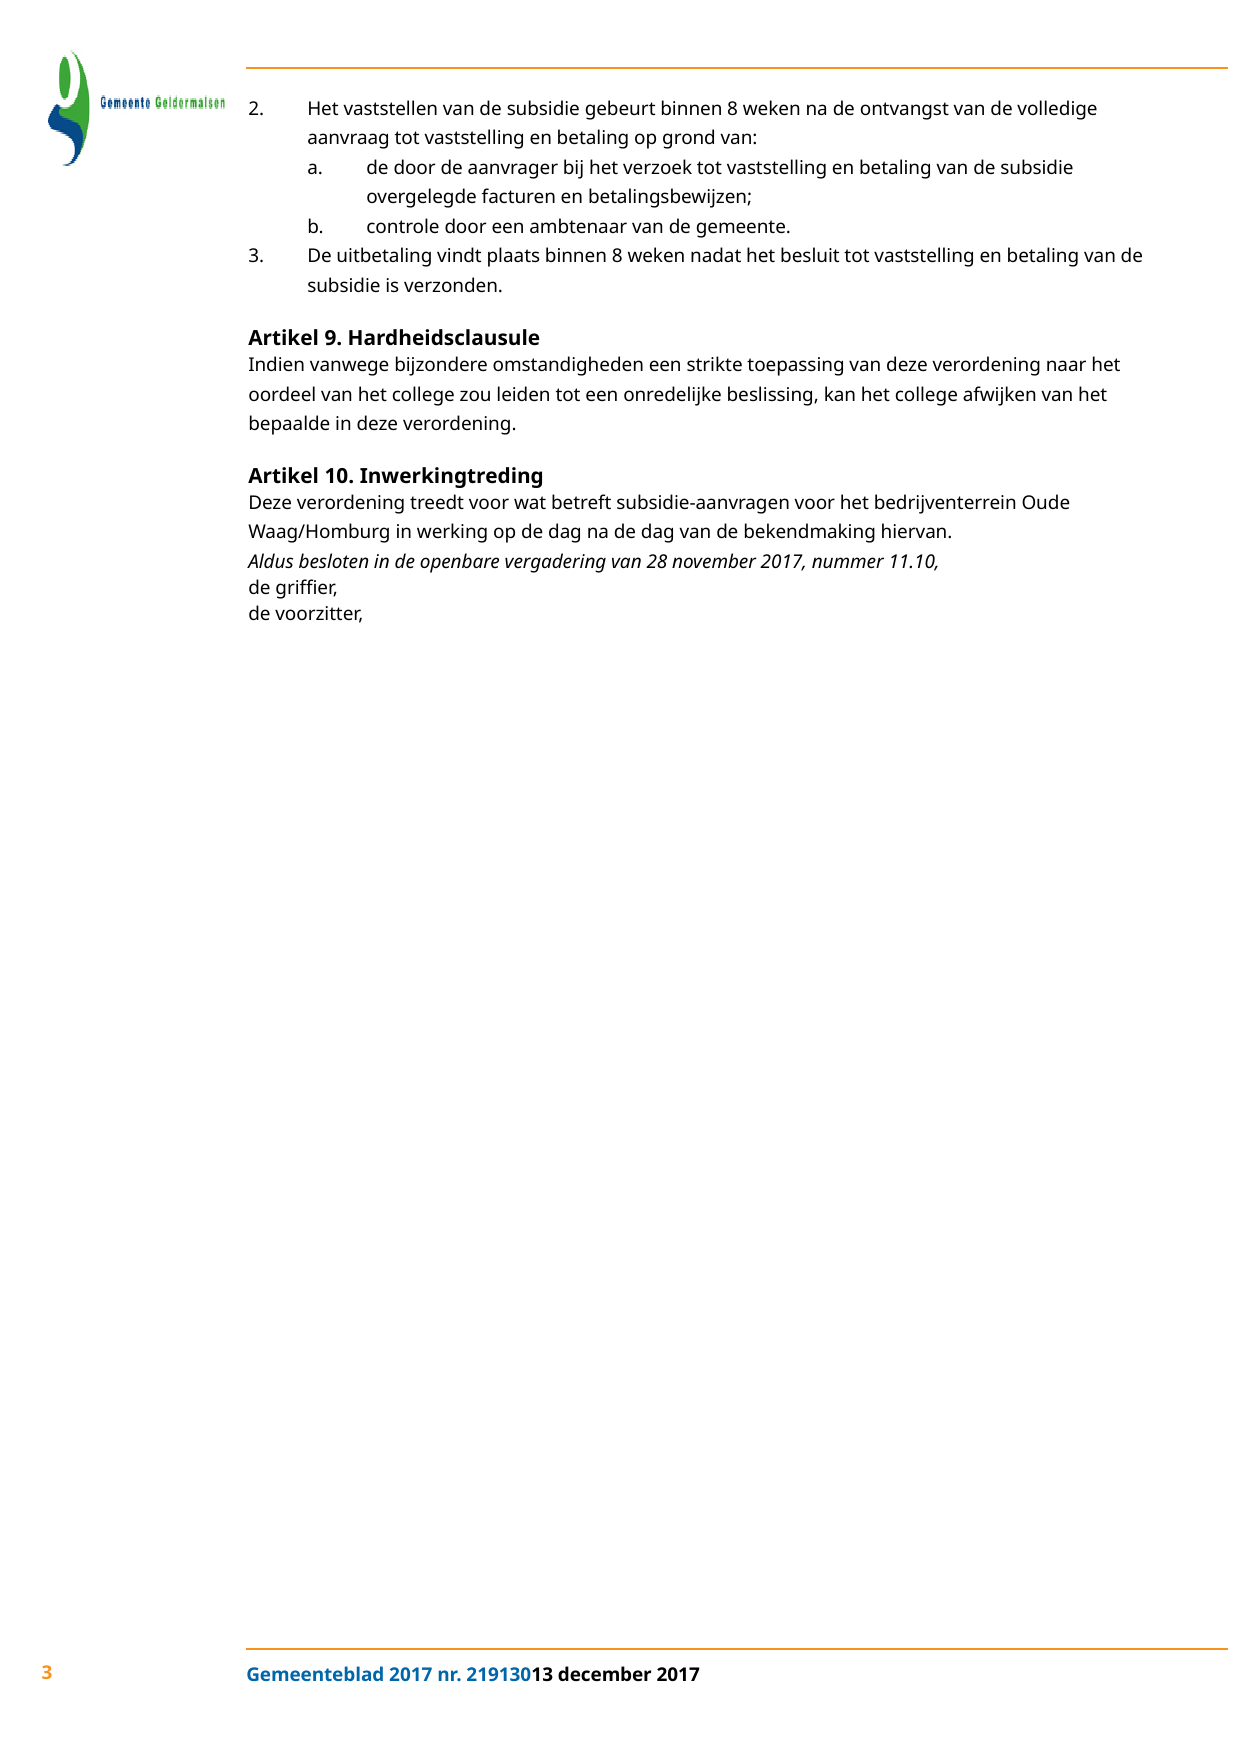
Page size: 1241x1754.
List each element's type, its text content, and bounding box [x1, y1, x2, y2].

text de griffier, [248, 574, 1152, 600]
list controle door een ambtenaar van de gemeente. [307, 213, 1152, 239]
text Deze verordening treedt voor wat betreft subsidie-aanvragen voor het bedrijventerrein Oude Waag/Homburg in werking op de dag na de dag van de bekendmaking hiervan. [248, 489, 1152, 544]
list de door de aanvrager bij het verzoek tot vaststelling en betaling van de subsidie overgelegde facturen en betalingsbewijzen; [307, 154, 1152, 209]
picture [41, 47, 231, 172]
text Artikel 9. Hardheidsclausule [248, 323, 1152, 351]
list De uitbetaling vindt plaats binnen 8 weken nadat het besluit tot vaststelling en betaling van de subsidie is verzonden. [248, 243, 1152, 298]
text Aldus besloten in de openbare vergadering van 28 november 2017, nummer 11.10, [248, 548, 1152, 574]
text Indien vanwege bijzondere omstandigheden een strikte toepassing van deze verordening naar het oordeel van het college zou leiden tot een onredelijke beslissing, kan het college afwijken van het bepaalde in deze verordening. [248, 351, 1152, 436]
list Het vaststellen van de subsidie gebeurt binnen 8 weken na de ontvangst van de volledige aanvraag tot vaststelling en betaling op grond van: [248, 95, 1152, 150]
text Artikel 10. Inwerkingtreding [248, 461, 1152, 489]
text de voorzitter, [248, 600, 1152, 626]
